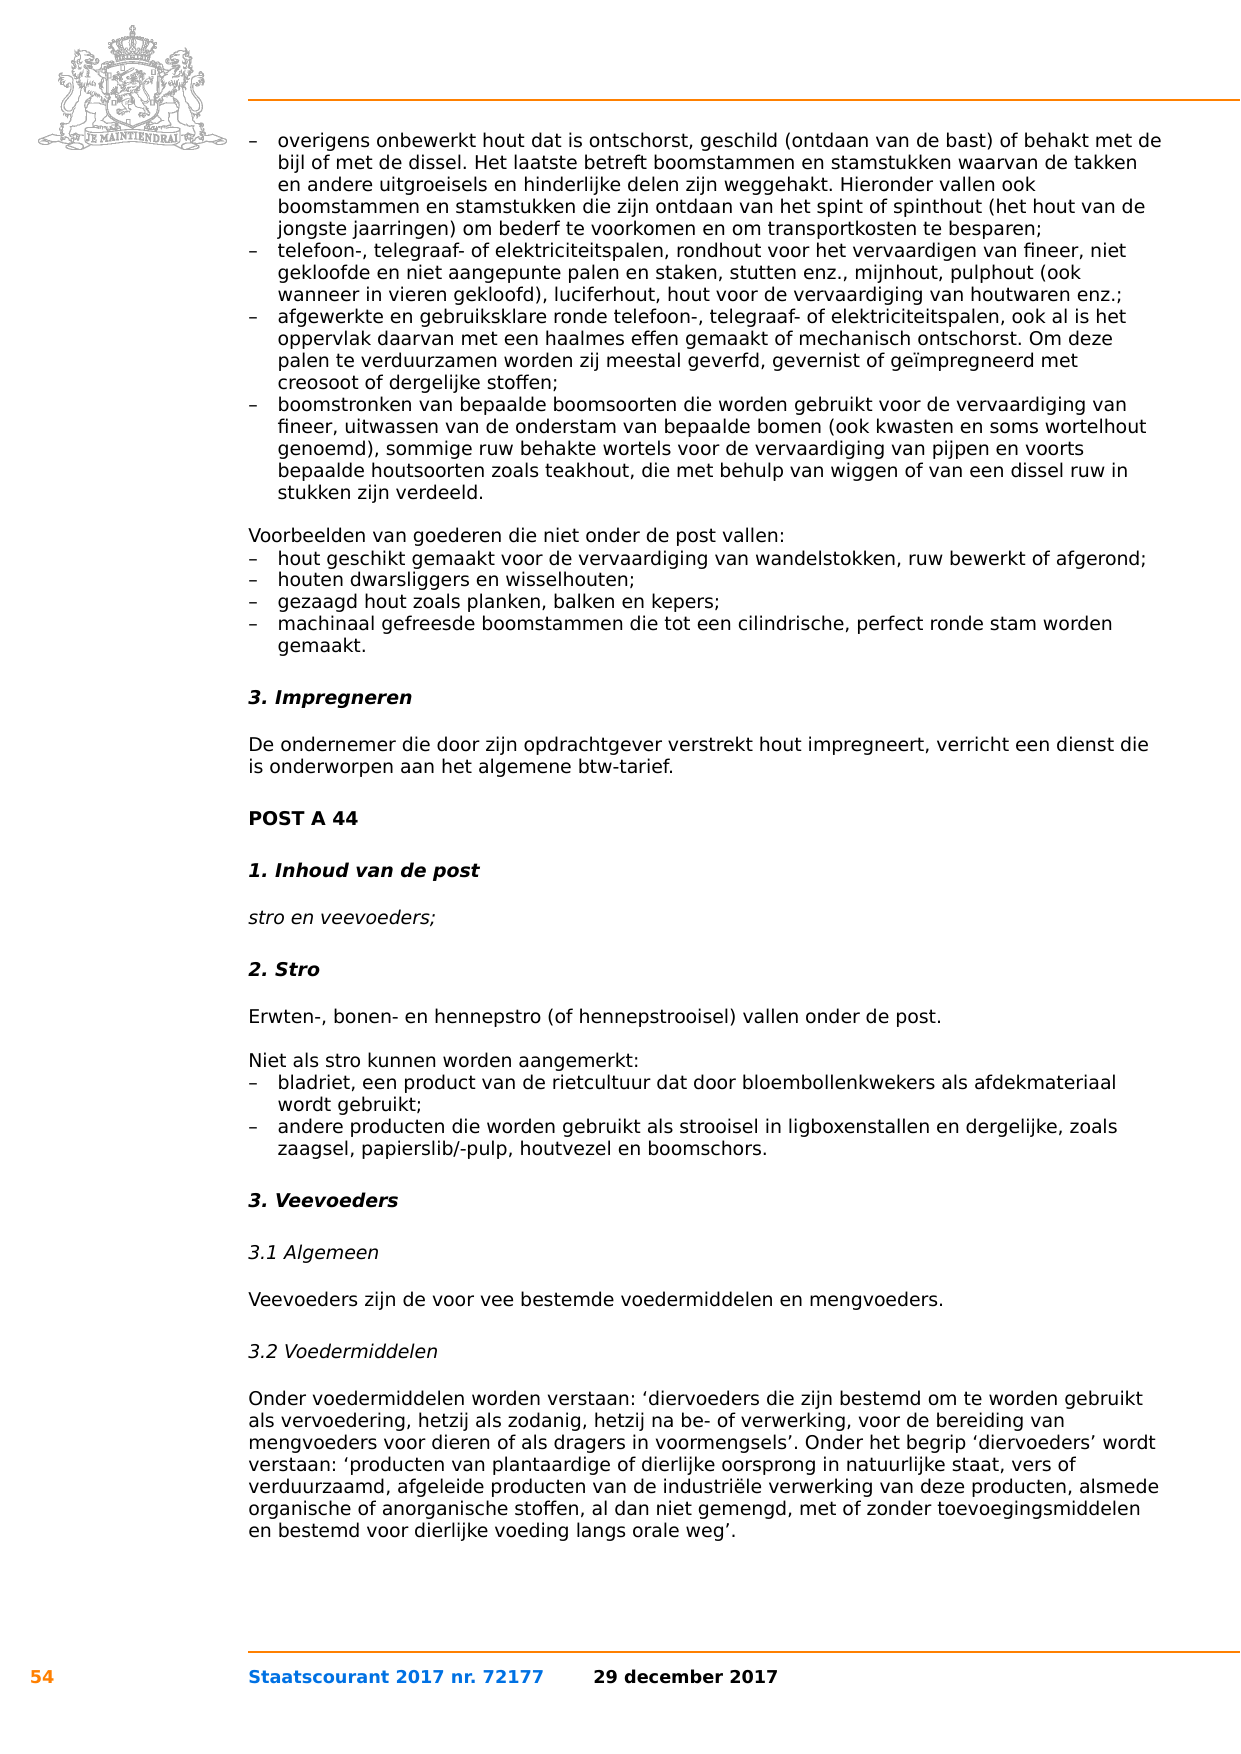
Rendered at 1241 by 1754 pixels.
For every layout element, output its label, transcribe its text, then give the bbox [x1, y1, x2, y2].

text Niet als stro kunnen worden aangemerkt: [248, 1050, 1163, 1072]
text Voorbeelden van goederen die niet onder de post vallen: [248, 525, 1163, 547]
text – machinaal gefreesde boomstammen die tot een cilindrische, perfect ronde stam worden gemaakt. [248, 613, 1163, 657]
text – houten dwarsliggers en wisselhouten; [248, 569, 1163, 591]
text – hout geschikt gemaakt voor de vervaardiging van wandelstokken, ruw bewerkt of afgerond; [248, 547, 1163, 569]
text – overigens onbewerkt hout dat is ontschorst, geschild (ontdaan van de bast) of behakt met de bijl of met de dissel. Het laatste betreft boomstammen en stamstukken waarvan de takken en andere uitgroeisels en hinderlijke delen zijn weggehakt. Hieronder vallen ook boomstammen en stamstukken die zijn ontdaan van het spint of spinthout (het hout van de jongste jaarringen) om bederf te voorkomen en om transportkosten te besparen; [248, 130, 1163, 240]
text – telefoon-, telegraaf- of elektriciteitspalen, rondhout voor het vervaardigen van fineer, niet gekloofde en niet aangepunte palen en staken, stutten enz., mijnhout, pulphout (ook wanneer in vieren gekloofd), luciferhout, hout voor de vervaardiging van houtwaren enz.; [248, 240, 1163, 306]
subtitle 2. Stro [248, 959, 1163, 981]
text De ondernemer die door zijn opdrachtgever verstrekt hout impregneert, verricht een dienst die is onderworpen aan het algemene btw-tarief. [248, 734, 1163, 778]
subtitle 3.2 Voedermiddelen [248, 1341, 1163, 1363]
text stro en veevoeders; [248, 907, 1163, 929]
subtitle POST A 44 [248, 808, 1163, 830]
text – andere producten die worden gebruikt als strooisel in ligboxenstallen en dergelijke, zoals zaagsel, papierslib/-pulp, houtvezel en boomschors. [248, 1116, 1163, 1160]
text Veevoeders zijn de voor vee bestemde voedermiddelen en mengvoeders. [248, 1289, 1163, 1311]
text Erwten-, bonen- en hennepstro (of hennepstrooisel) vallen onder de post. [248, 1006, 1163, 1028]
subtitle 3. Veevoeders [248, 1190, 1163, 1212]
text – afgewerkte en gebruiksklare ronde telefoon-, telegraaf- of elektriciteitspalen, ook al is het oppervlak daarvan met een haalmes effen gemaakt of mechanisch ontschorst. Om deze palen te verduurzamen worden zij meestal geverfd, gevernist of geïmpregneerd met creosoot of dergelijke stoffen; [248, 306, 1163, 394]
text Onder voedermiddelen worden verstaan: ‘diervoeders die zijn bestemd om te worden gebruikt als vervoedering, hetzij als zodanig, hetzij na be- of verwerking, voor de bereiding van mengvoeders voor dieren of als dragers in voormengsels’. Onder het begrip ‘diervoeders’ wordt verstaan: ‘producten van plantaardige of dierlijke oorsprong in natuurlijke staat, vers of verduurzaamd, afgeleide producten van de industriële verwerking van deze producten, alsmede organische of anorganische stoffen, al dan niet gemengd, met of zonder toevoegingsmiddelen en bestemd voor dierlijke voeding langs orale weg’. [248, 1388, 1163, 1542]
text – gezaagd hout zoals planken, balken en kepers; [248, 591, 1163, 613]
text – bladriet, een product van de rietcultuur dat door bloembollenkwekers als afdekmateriaal wordt gebruikt; [248, 1072, 1163, 1116]
subtitle 3. Impregneren [248, 687, 1163, 709]
subtitle 1. Inhoud van de post [248, 860, 1163, 882]
text – boomstronken van bepaalde boomsoorten die worden gebruikt voor de vervaardiging van fineer, uitwassen van de onderstam van bepaalde bomen (ook kwasten en soms wortelhout genoemd), sommige ruw behakte wortels voor de vervaardiging van pijpen en voorts bepaalde houtsoorten zoals teakhout, die met behulp van wiggen of van een dissel ruw in stukken zijn verdeeld. [248, 394, 1163, 503]
subtitle 3.1 Algemeen [248, 1242, 1163, 1264]
picture [38, 25, 227, 150]
